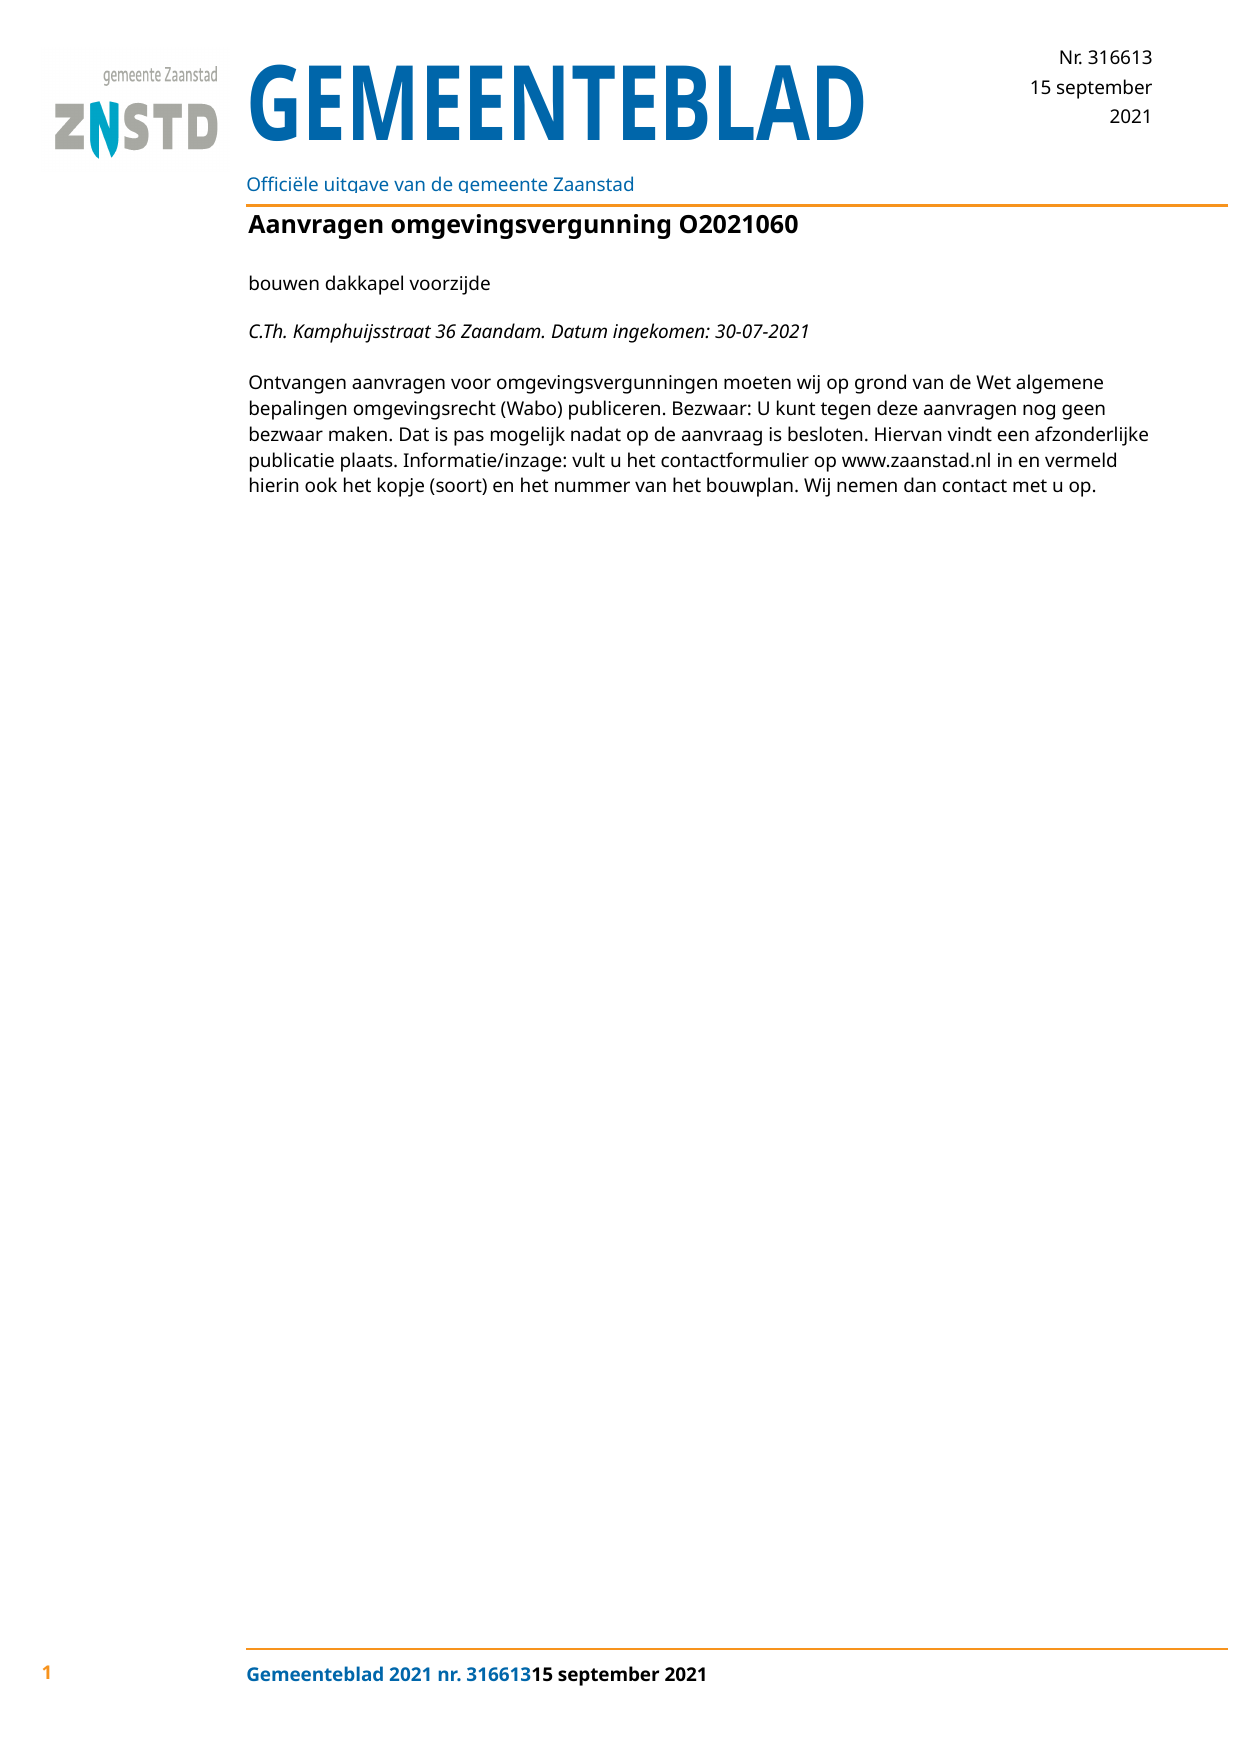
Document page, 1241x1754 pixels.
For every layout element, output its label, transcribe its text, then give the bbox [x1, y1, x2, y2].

text Aanvragen omgevingsvergunning O2021060 [248, 207, 1152, 241]
picture [41, 47, 231, 172]
text C.Th. Kamphuijsstraat 36 Zaandam. Datum ingekomen: 30-07-2021 [248, 318, 1152, 344]
text Ontvangen aanvragen voor omgevingsvergunningen moeten wij op grond van de Wet algemene bepalingen omgevingsrecht (Wabo) publiceren. Bezwaar: U kunt tegen deze aanvragen nog geen bezwaar maken. Dat is pas mogelijk nadat op de aanvraag is besloten. Hiervan vindt een afzonderlijke publicatie plaats. Informatie/inzage: vult u het contactformulier op www.zaanstad.nl in en vermeld hierin ook het kopje (soort) en het nummer van het bouwplan. Wij nemen dan contact met u op. [248, 369, 1152, 498]
text bouwen dakkapel voorzijde [248, 270, 1152, 296]
